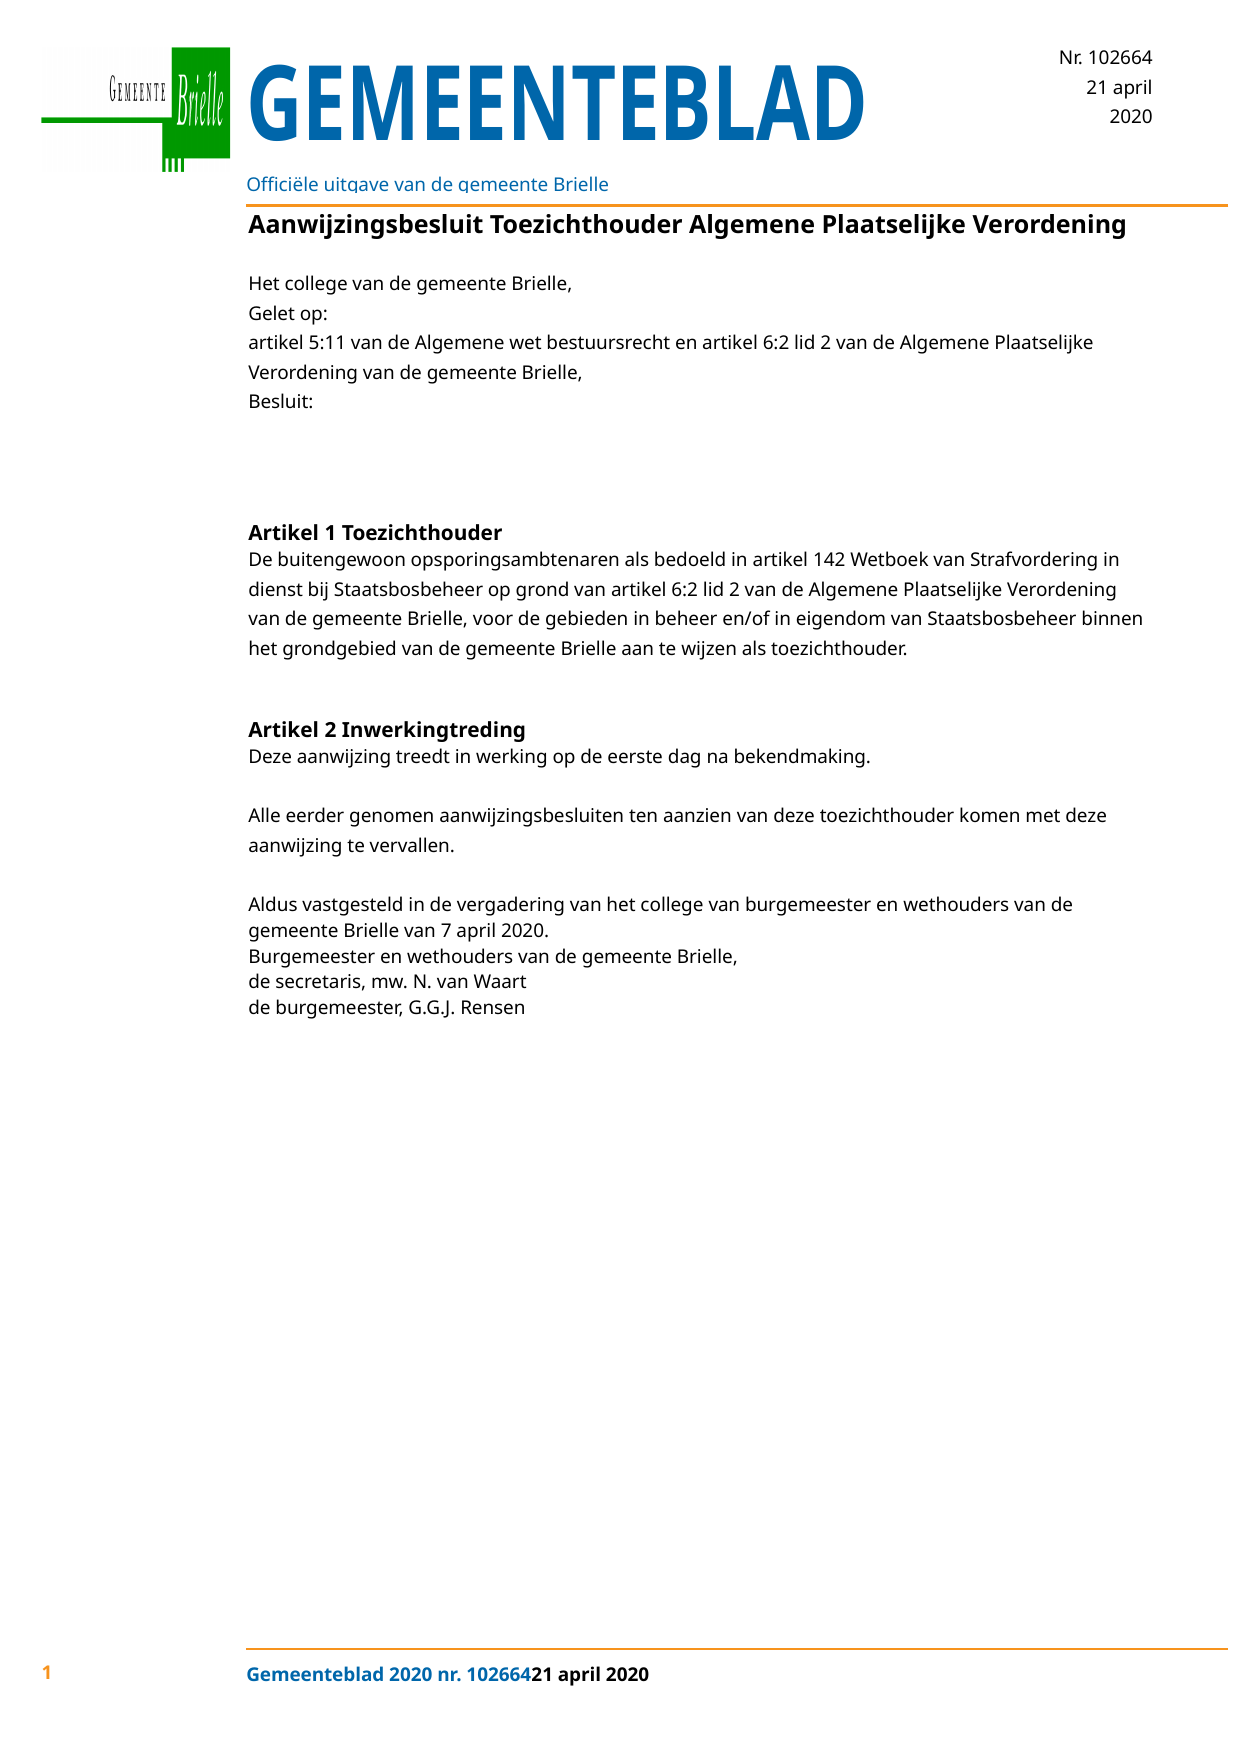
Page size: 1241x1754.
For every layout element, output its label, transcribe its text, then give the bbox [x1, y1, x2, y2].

text artikel 5:11 van de Algemene wet bestuursrecht en artikel 6:2 lid 2 van de Algemene Plaatselijke Verordening van de gemeente Brielle, [248, 329, 1152, 385]
text Artikel 2 Inwerkingtreding [248, 715, 1152, 743]
text Besluit: [248, 389, 1152, 414]
text Alle eerder genomen aanwijzingsbesluiten ten aanzien van deze toezichthouder komen met deze aanwijzing te vervallen. [248, 803, 1152, 858]
text Aldus vastgesteld in de vergadering van het college van burgemeester en wethouders van de gemeente Brielle van 7 april 2020. [248, 891, 1152, 943]
text Artikel 1 Toezichthouder [248, 518, 1152, 546]
text Deze aanwijzing treedt in werking op de eerste dag na bekendmaking. [248, 743, 1152, 769]
text Het college van de gemeente Brielle, [248, 270, 1152, 296]
text Aanwijzingsbesluit Toezichthouder Algemene Plaatselijke Verordening [248, 207, 1152, 241]
text de burgemeester, G.G.J. Rensen [248, 994, 1152, 1020]
text Burgemeester en wethouders van de gemeente Brielle, [248, 943, 1152, 969]
picture [41, 47, 231, 172]
text Gelet op: [248, 300, 1152, 326]
text De buitengewoon opsporingsambtenaren als bedoeld in artikel 142 Wetboek van Strafvordering in dienst bij Staatsbosbeheer op grond van artikel 6:2 lid 2 van de Algemene Plaatselijke Verordening van de gemeente Brielle, voor de gebieden in beheer en/of in eigendom van Staatsbosbeheer binnen het grondgebied van de gemeente Brielle aan te wijzen als toezichthouder. [248, 546, 1152, 661]
text de secretaris, mw. N. van Waart [248, 969, 1152, 994]
